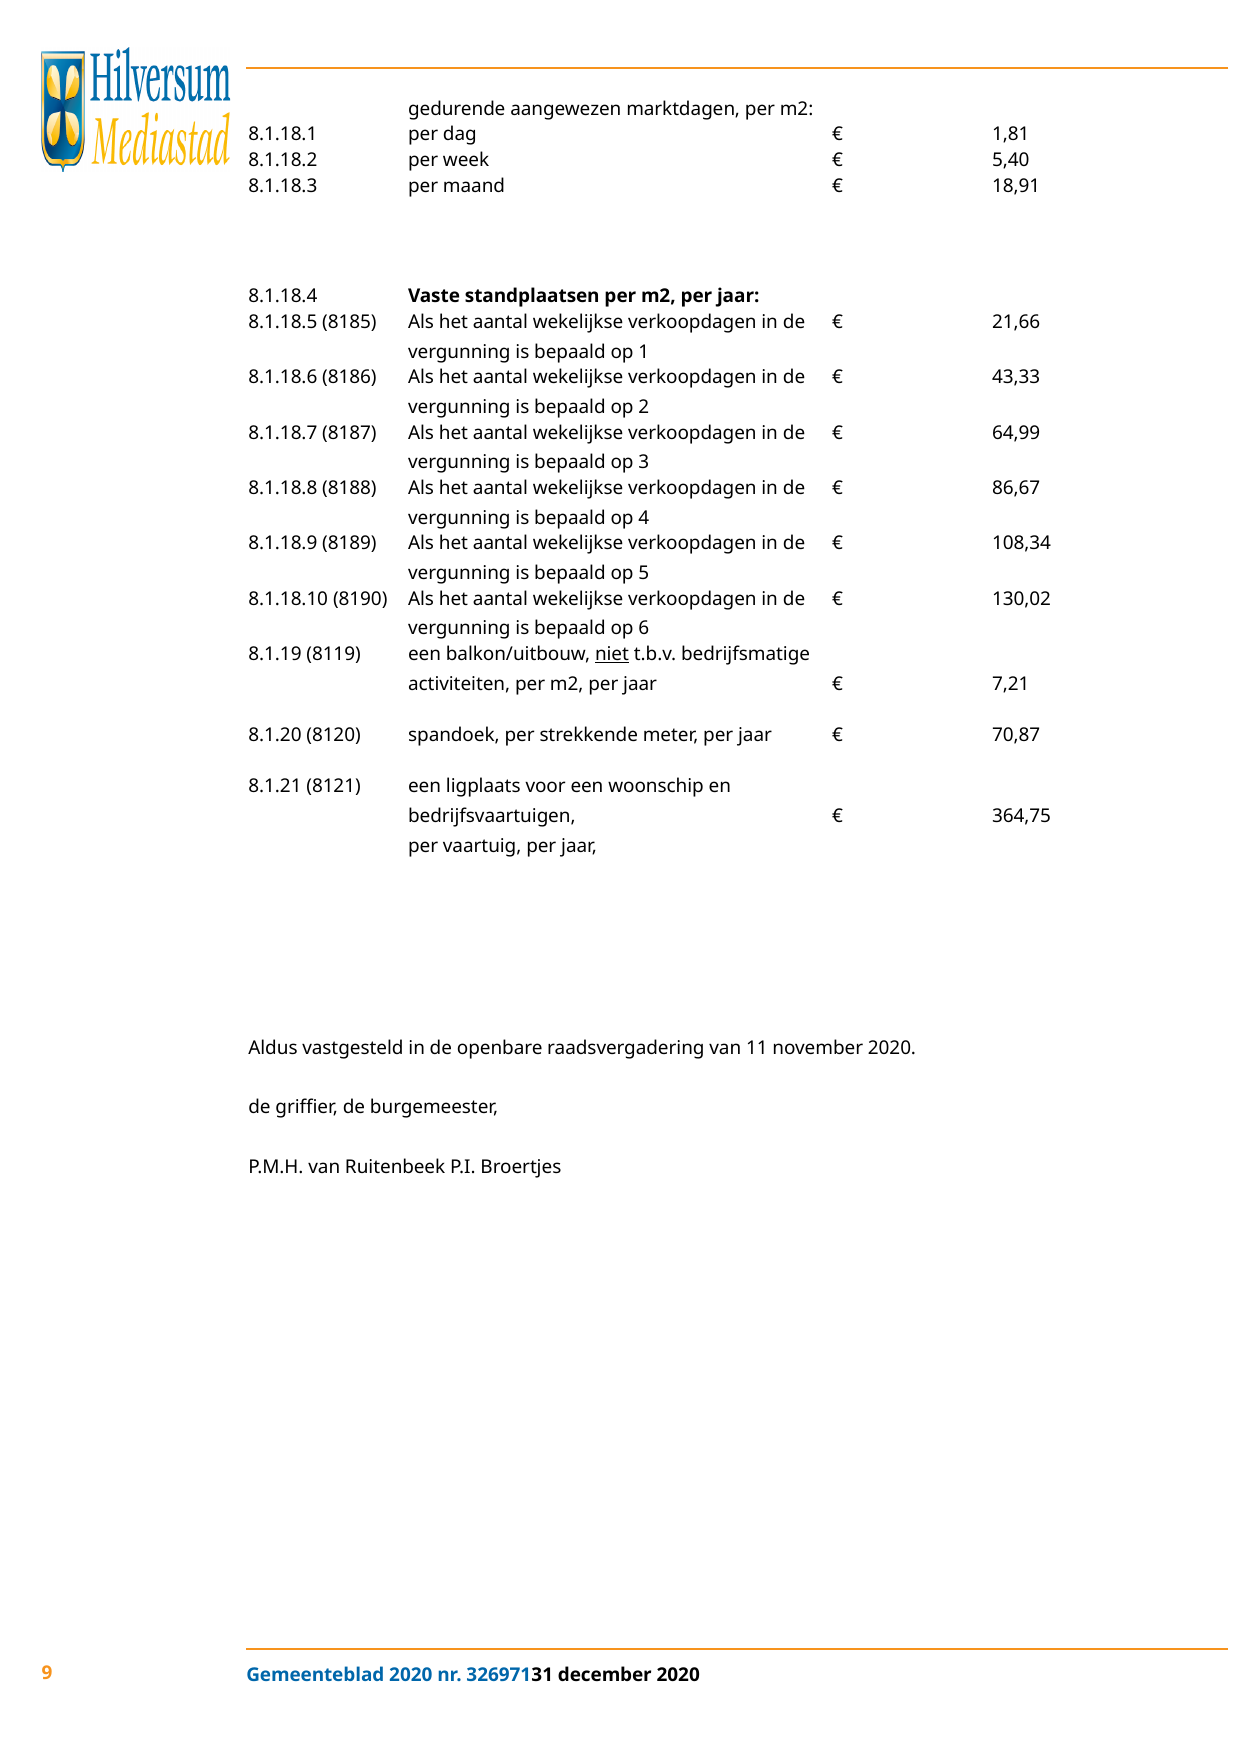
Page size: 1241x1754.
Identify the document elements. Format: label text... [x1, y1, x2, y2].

table_cell 7,21 [992, 640, 1152, 696]
picture [41, 47, 231, 172]
table_cell € [832, 419, 992, 474]
table_cell 8.1.18.5 (8185) [248, 308, 408, 364]
table_cell 86,67 [992, 474, 1152, 529]
table_cell € [832, 474, 992, 529]
table_cell [992, 696, 1152, 721]
table_cell [832, 858, 992, 883]
table_cell 18,91 [992, 172, 1152, 198]
table_cell 8.1.18.10 (8190) [248, 585, 408, 640]
table_cell [832, 696, 992, 721]
table_cell een balkon/uitbouw, niet t.b.v. bedrijfsmatige activiteiten, per m2, per jaar [408, 640, 832, 696]
table_cell € [832, 585, 992, 640]
table_cell 108,34 [992, 530, 1152, 585]
table_cell [408, 858, 832, 883]
table_cell [248, 95, 408, 121]
table_cell Als het aantal wekelijkse verkoopdagen in de vergunning is bepaald op 6 [408, 585, 832, 640]
table_cell [992, 858, 1152, 883]
table_cell [992, 198, 1152, 283]
table_cell [248, 198, 408, 283]
table_cell € [832, 364, 992, 419]
text de griffier, de burgemeester, [248, 1094, 1152, 1119]
table_cell Vaste standplaatsen per m2, per jaar: [408, 283, 832, 308]
table_cell 364,75 [992, 773, 1152, 858]
table_cell 8.1.18.1 [248, 121, 408, 146]
table_cell Als het aantal wekelijkse verkoopdagen in de vergunning is bepaald op 1 [408, 308, 832, 364]
table_cell [832, 198, 992, 283]
table_cell € [832, 121, 992, 146]
table_cell per week [408, 146, 832, 172]
table_cell 8.1.18.3 [248, 172, 408, 198]
table_cell € [832, 721, 992, 747]
table_cell € [832, 773, 992, 858]
table_cell [408, 747, 832, 773]
table_cell per dag [408, 121, 832, 146]
text P.M.H. van Ruitenbeek P.I. Broertjes [248, 1153, 1152, 1178]
table_cell 43,33 [992, 364, 1152, 419]
table_cell Als het aantal wekelijkse verkoopdagen in de vergunning is bepaald op 5 [408, 530, 832, 585]
table_cell 8.1.21 (8121) [248, 773, 408, 858]
table_cell 8.1.18.7 (8187) [248, 419, 408, 474]
table_cell [832, 95, 992, 121]
table_cell 8.1.18.9 (8189) [248, 530, 408, 585]
table_cell 8.1.18.6 (8186) [248, 364, 408, 419]
table_cell een ligplaats voor een woonschip en bedrijfsvaartuigen, per vaartuig, per jaar, [408, 773, 832, 858]
table_cell 8.1.18.2 [248, 146, 408, 172]
table_cell Als het aantal wekelijkse verkoopdagen in de vergunning is bepaald op 3 [408, 419, 832, 474]
table_cell [248, 858, 408, 883]
table_cell spandoek, per strekkende meter, per jaar [408, 721, 832, 747]
table_cell per maand [408, 172, 832, 198]
table_cell 64,99 [992, 419, 1152, 474]
table_cell [832, 747, 992, 773]
table_cell Als het aantal wekelijkse verkoopdagen in de vergunning is bepaald op 2 [408, 364, 832, 419]
table_cell gedurende aangewezen marktdagen, per m2: [408, 95, 832, 121]
table_cell € [832, 530, 992, 585]
table_cell 1,81 [992, 121, 1152, 146]
table_cell € [832, 308, 992, 364]
table_cell [992, 747, 1152, 773]
table_cell 8.1.20 (8120) [248, 721, 408, 747]
table_cell [248, 696, 408, 721]
table_cell 130,02 [992, 585, 1152, 640]
table_cell € [832, 146, 992, 172]
table_cell 8.1.19 (8119) [248, 640, 408, 696]
table_cell 8.1.18.4 [248, 283, 408, 308]
table_cell [408, 198, 832, 283]
table_cell Als het aantal wekelijkse verkoopdagen in de vergunning is bepaald op 4 [408, 474, 832, 529]
table_cell [992, 95, 1152, 121]
table_cell 8.1.18.8 (8188) [248, 474, 408, 529]
table_cell 5,40 [992, 146, 1152, 172]
table_cell [408, 696, 832, 721]
table_cell € [832, 640, 992, 696]
table_cell 70,87 [992, 721, 1152, 747]
table_cell € [832, 172, 992, 198]
table_cell 21,66 [992, 308, 1152, 364]
table_cell [248, 747, 408, 773]
table_cell [992, 283, 1152, 308]
table_cell [832, 283, 992, 308]
text Aldus vastgesteld in de openbare raadsvergadering van 11 november 2020. [248, 1034, 1152, 1060]
